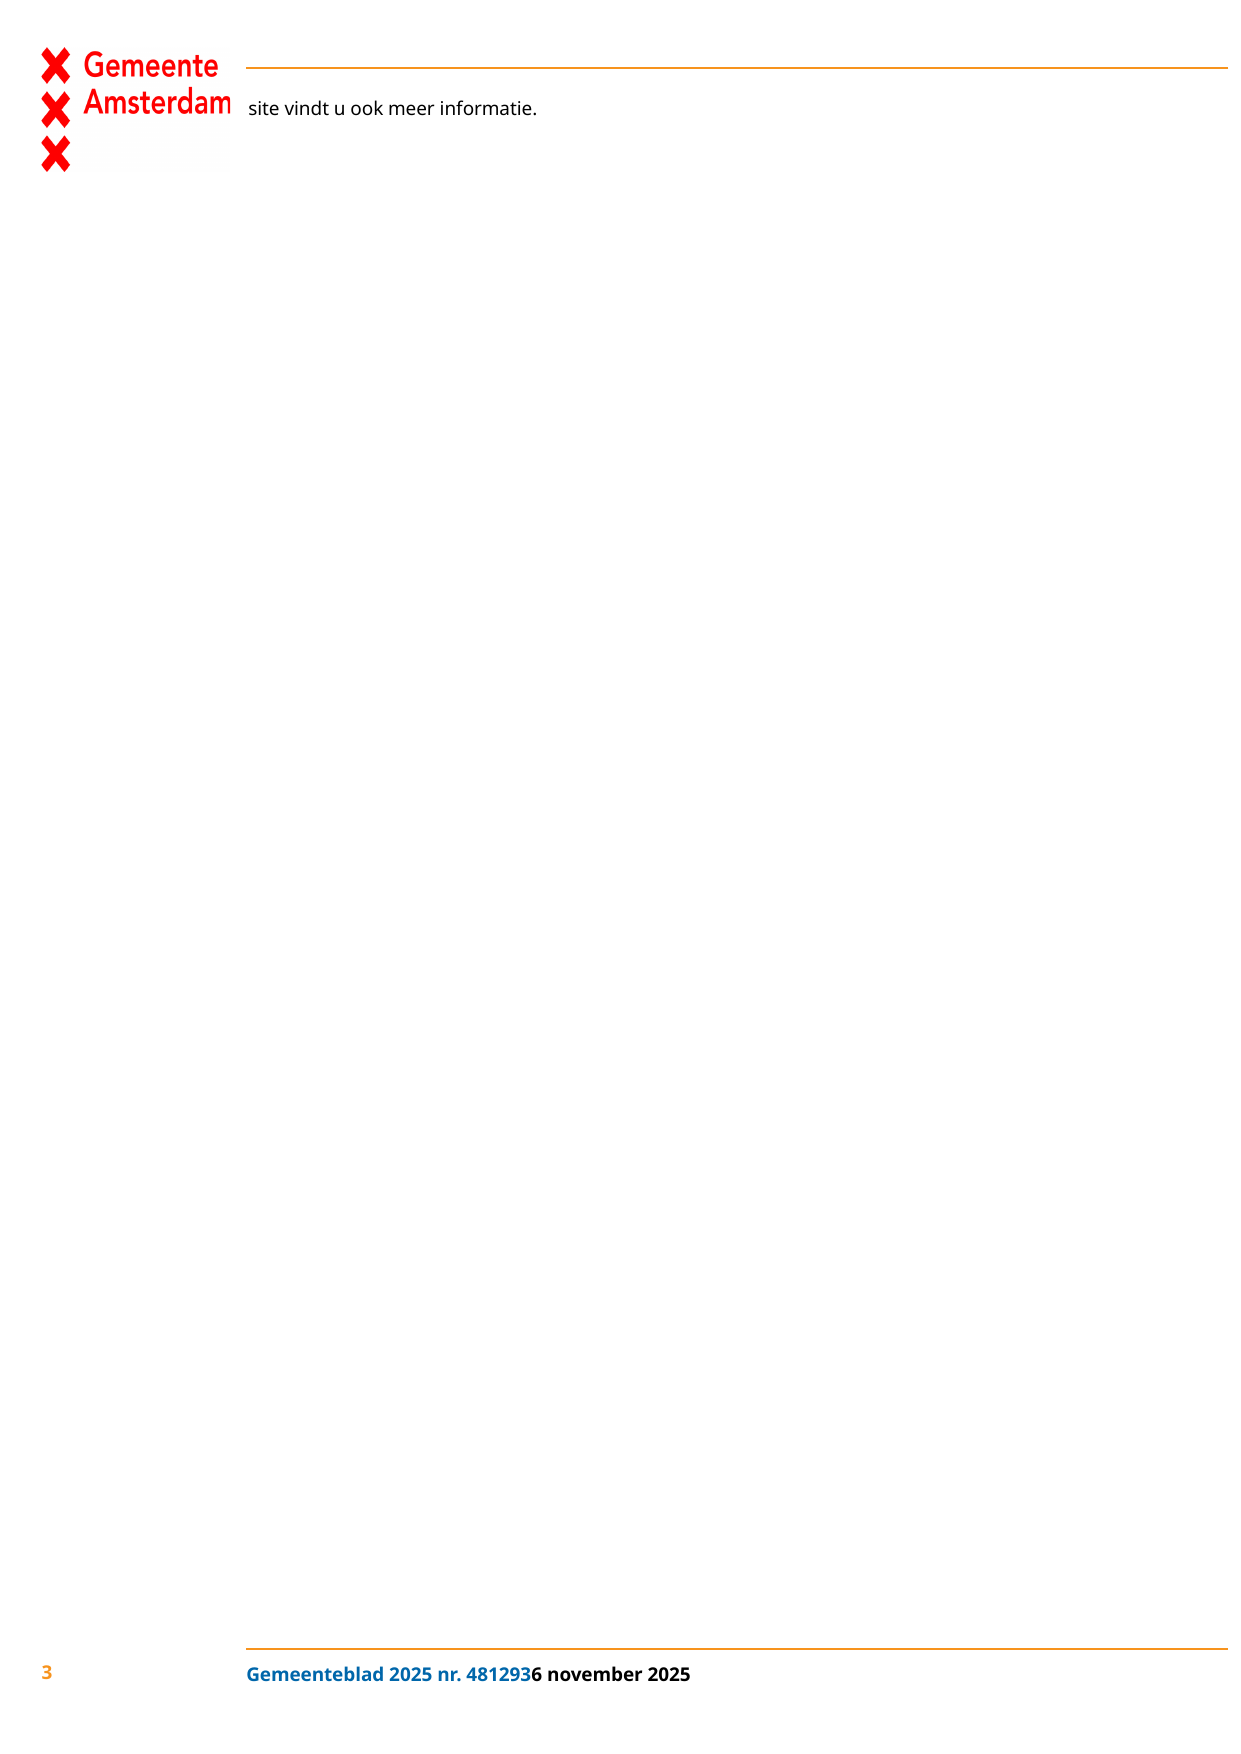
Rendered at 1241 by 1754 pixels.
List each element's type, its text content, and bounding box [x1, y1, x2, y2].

picture [41, 47, 231, 172]
text site vindt u ook meer informatie. [248, 95, 1152, 121]
